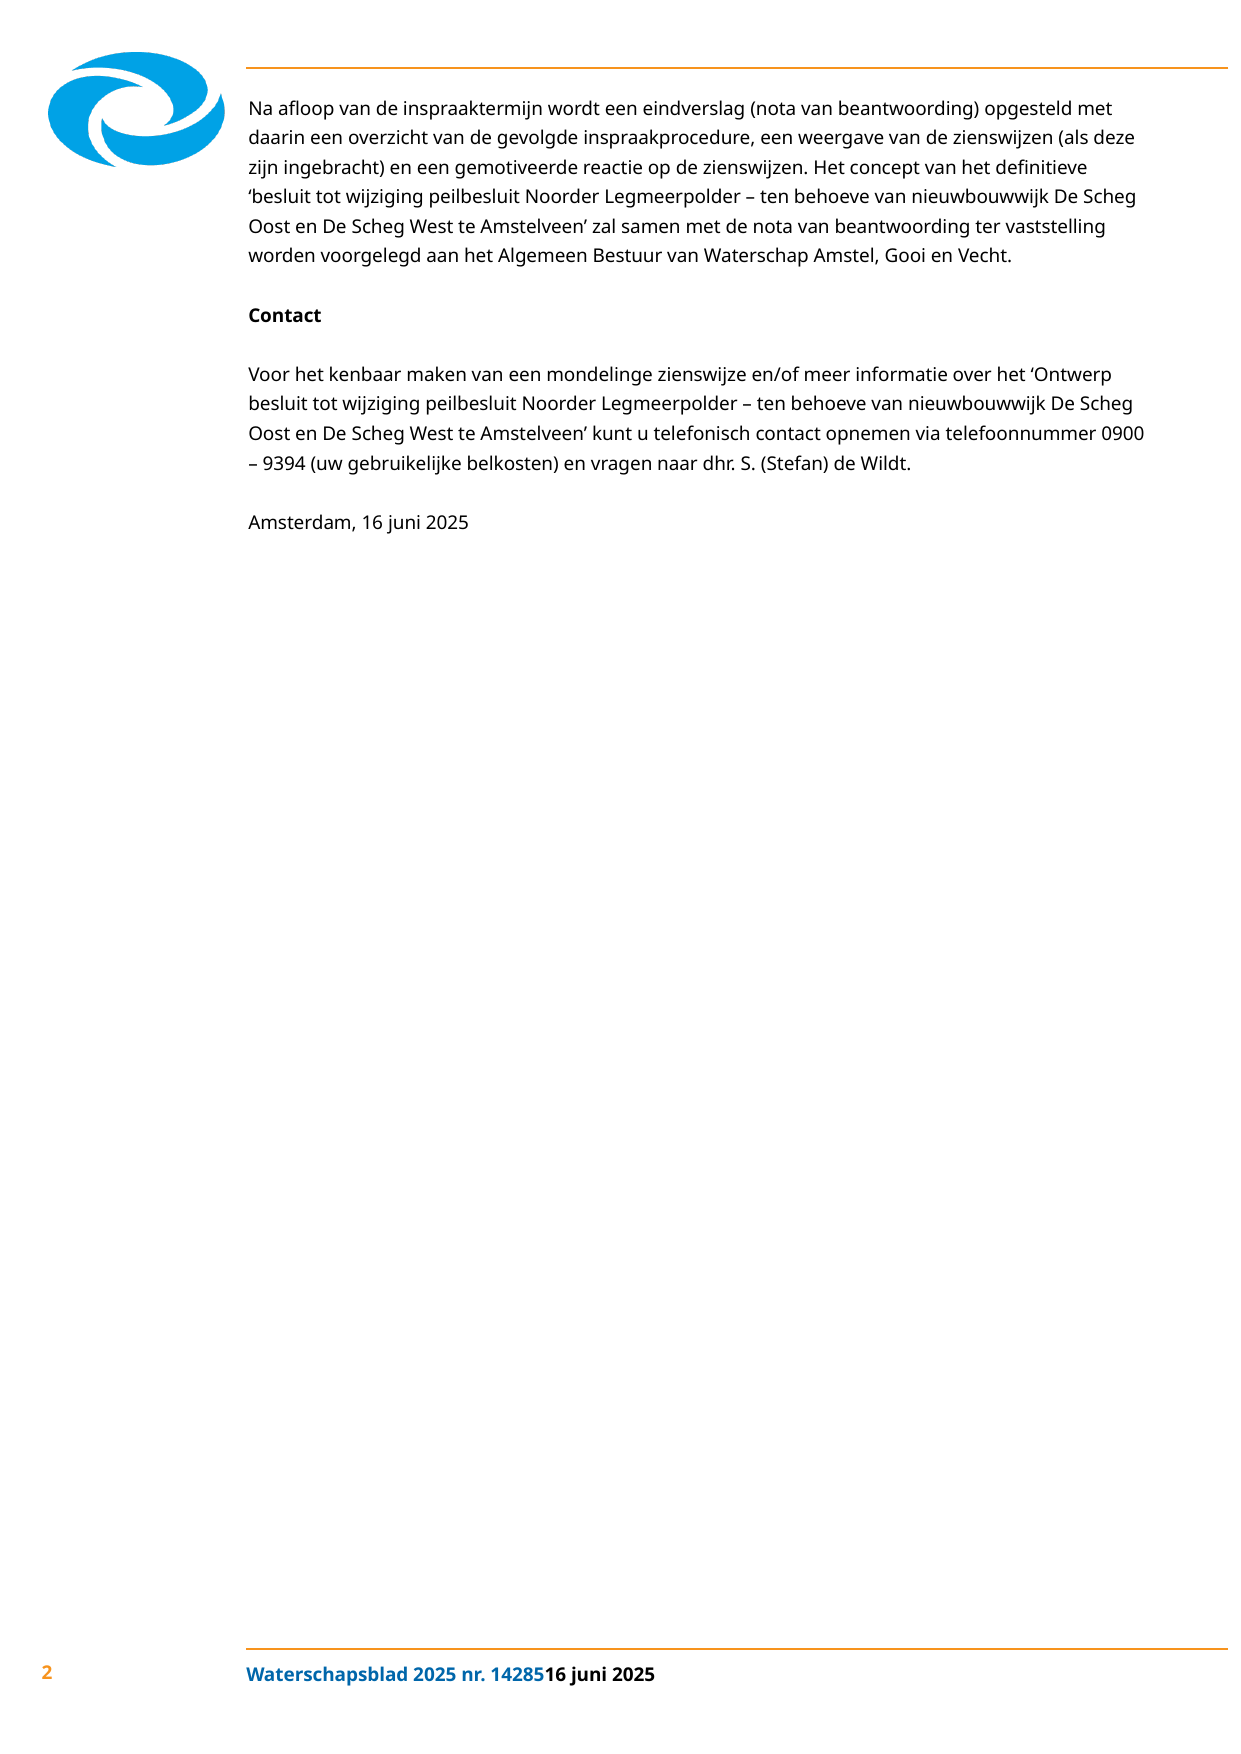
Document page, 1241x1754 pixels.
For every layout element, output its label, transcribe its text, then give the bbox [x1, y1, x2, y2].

text Contact [248, 302, 1152, 328]
text Na afloop van de inspraaktermijn wordt een eindverslag (nota van beantwoording) opgesteld met daarin een overzicht van de gevolgde inspraakprocedure, een weergave van de zienswijzen (als deze zijn ingebracht) en een gemotiveerde reactie op de zienswijzen. Het concept van het definitieve ‘besluit tot wijziging peilbesluit Noorder Legmeerpolder – ten behoeve van nieuwbouwwijk De Scheg Oost en De Scheg West te Amstelveen’ zal samen met de nota van beantwoording ter vaststelling worden voorgelegd aan het Algemeen Bestuur van Waterschap Amstel, Gooi en Vecht. [248, 95, 1152, 268]
text Voor het kenbaar maken van een mondelinge zienswijze en/of meer informatie over het ‘Ontwerp besluit tot wijziging peilbesluit Noorder Legmeerpolder – ten behoeve van nieuwbouwwijk De Scheg Oost en De Scheg West te Amstelveen’ kunt u telefonisch contact opnemen via telefoonnummer 0900 – 9394 (uw gebruikelijke belkosten) en vragen naar dhr. S. (Stefan) de Wildt. [248, 361, 1152, 476]
picture [41, 47, 231, 172]
text Amsterdam, 16 juni 2025 [248, 509, 1152, 535]
